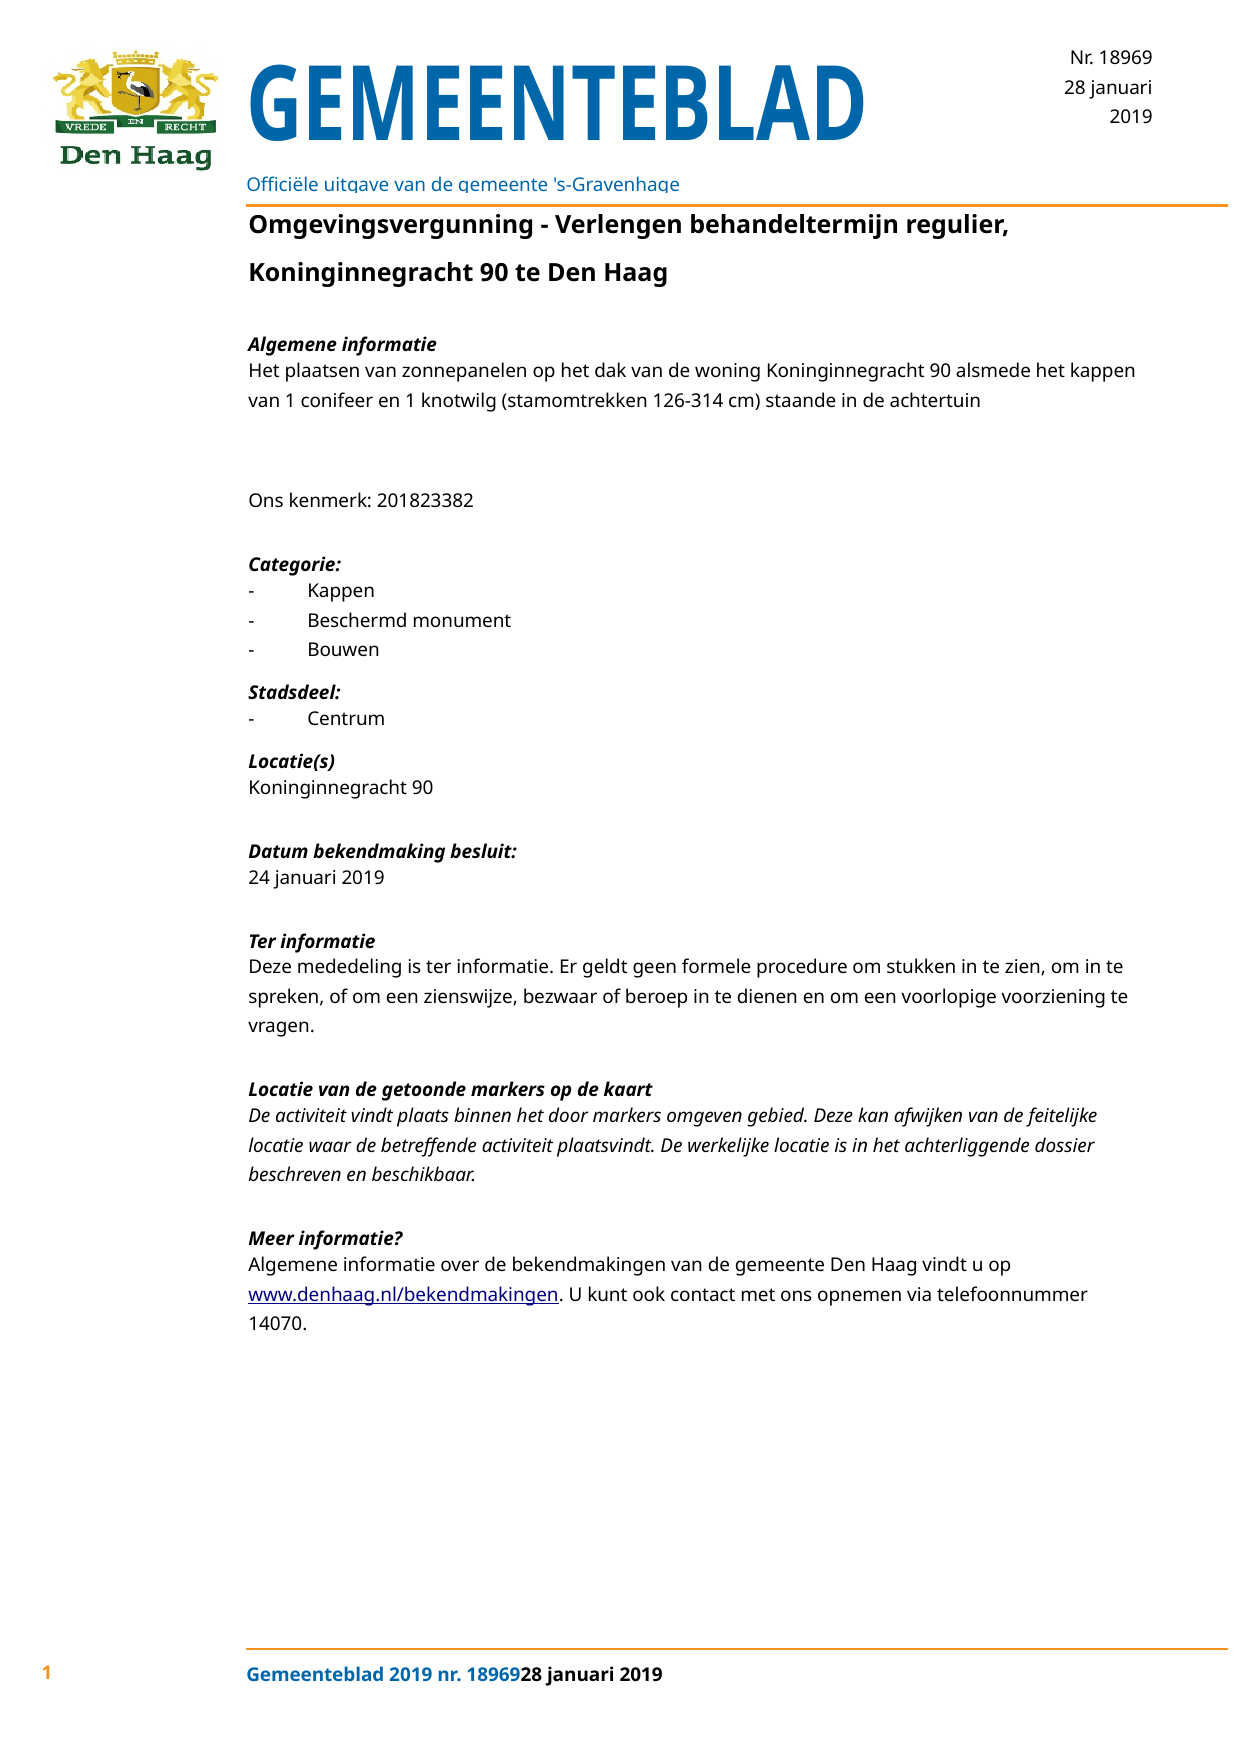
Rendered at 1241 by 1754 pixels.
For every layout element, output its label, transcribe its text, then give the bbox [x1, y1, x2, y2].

list Bouwen [248, 636, 1152, 662]
text Deze mededeling is ter informatie. Er geldt geen formele procedure om stukken in te zien, om in te spreken, of om een zienswijze, bezwaar of beroep in te dienen en om een voorlopige voorziening te vragen. [248, 953, 1152, 1038]
text Ons kenmerk: 201823382 [248, 488, 1152, 513]
list Centrum [248, 705, 1152, 731]
picture [41, 47, 231, 172]
text Meer informatie? [248, 1226, 1152, 1251]
text Stadsdeel: [248, 679, 1152, 705]
list Beschermd monument [248, 607, 1152, 633]
text Koninginnegracht 90 [248, 774, 1152, 800]
text Categorie: [248, 552, 1152, 577]
text Algemene informatie [248, 331, 1152, 357]
text Ter informatie [248, 928, 1152, 953]
text Omgevingsvergunning - Verlengen behandeltermijn regulier, Koninginnegracht 90 te Den Haag [248, 207, 1152, 288]
text 24 januari 2019 [248, 864, 1152, 889]
text De activiteit vindt plaats binnen het door markers omgeven gebied. Deze kan afwijken van de feitelijke locatie waar de betreffende activiteit plaatsvindt. De werkelijke locatie is in het achterliggende dossier beschreven en beschikbaar. [248, 1102, 1152, 1187]
text Locatie(s) [248, 748, 1152, 774]
text Locatie van de getoonde markers op de kaart [248, 1077, 1152, 1102]
text Datum bekendmaking besluit: [248, 838, 1152, 864]
text Het plaatsen van zonnepanelen op het dak van de woning Koninginnegracht 90 alsmede het kappen van 1 conifeer en 1 knotwilg (stamomtrekken 126-314 cm) staande in de achtertuin [248, 357, 1152, 412]
list Kappen [248, 577, 1152, 603]
text Algemene informatie over de bekendmakingen van de gemeente Den Haag vindt u op www.denhaag.nl/bekendmakingen. U kunt ook contact met ons opnemen via telefoonnummer 14070. [248, 1251, 1152, 1336]
